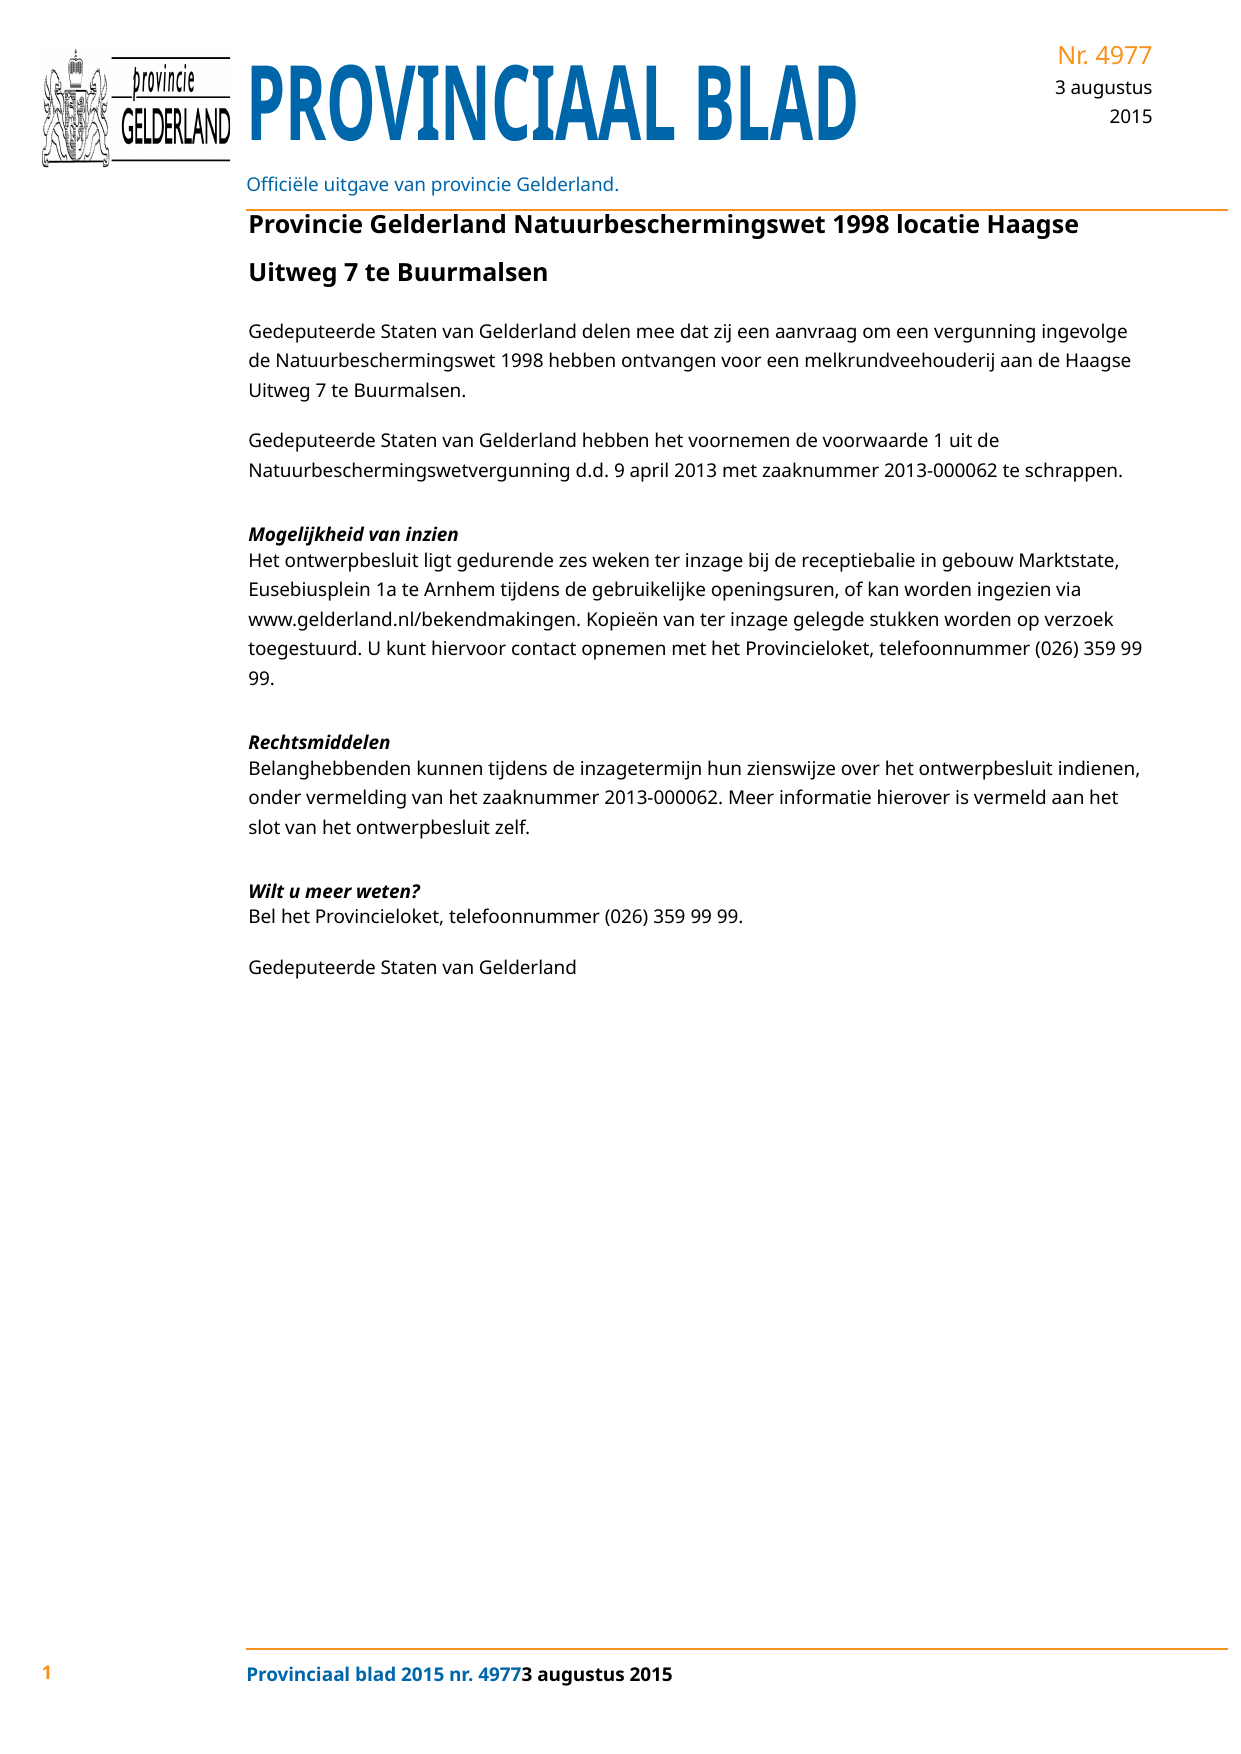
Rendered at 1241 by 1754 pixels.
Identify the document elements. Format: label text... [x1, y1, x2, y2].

text Gedeputeerde Staten van Gelderland delen mee dat zij een aanvraag om een vergunning ingevolge de Natuurbeschermingswet 1998 hebben ontvangen voor een melkrundveehouderij aan de Haagse Uitweg 7 te Buurmalsen. [248, 318, 1152, 403]
text Provincie Gelderland Natuurbeschermingswet 1998 locatie Haagse Uitweg 7 te Buurmalsen [248, 211, 1152, 288]
text Mogelijkheid van inzien [248, 521, 1152, 547]
text Bel het Provincieloket, telefoonnummer (026) 359 99 99. [248, 904, 1152, 929]
text Gedeputeerde Staten van Gelderland hebben het voornemen de voorwaarde 1 uit de Natuurbeschermingswetvergunning d.d. 9 april 2013 met zaaknummer 2013-000062 te schrappen. [248, 427, 1152, 483]
text Wilt u meer weten? [248, 878, 1152, 904]
text Gedeputeerde Staten van Gelderland [248, 954, 1152, 980]
picture [41, 47, 231, 172]
text Belanghebbenden kunnen tijdens de inzagetermijn hun zienswijze over het ontwerpbesluit indienen, onder vermelding van het zaaknummer 2013-000062. Meer informatie hierover is vermeld aan het slot van het ontwerpbesluit zelf. [248, 755, 1152, 840]
text Het ontwerpbesluit ligt gedurende zes weken ter inzage bij de receptiebalie in gebouw Marktstate, Eusebiusplein 1a te Arnhem tijdens de gebruikelijke openingsuren, of kan worden ingezien via www.gelderland.nl/bekendmakingen. Kopieën van ter inzage gelegde stukken worden op verzoek toegestuurd. U kunt hiervoor contact opnemen met het Provincieloket, telefoonnummer (026) 359 99 99. [248, 547, 1152, 691]
text Rechtsmiddelen [248, 729, 1152, 755]
